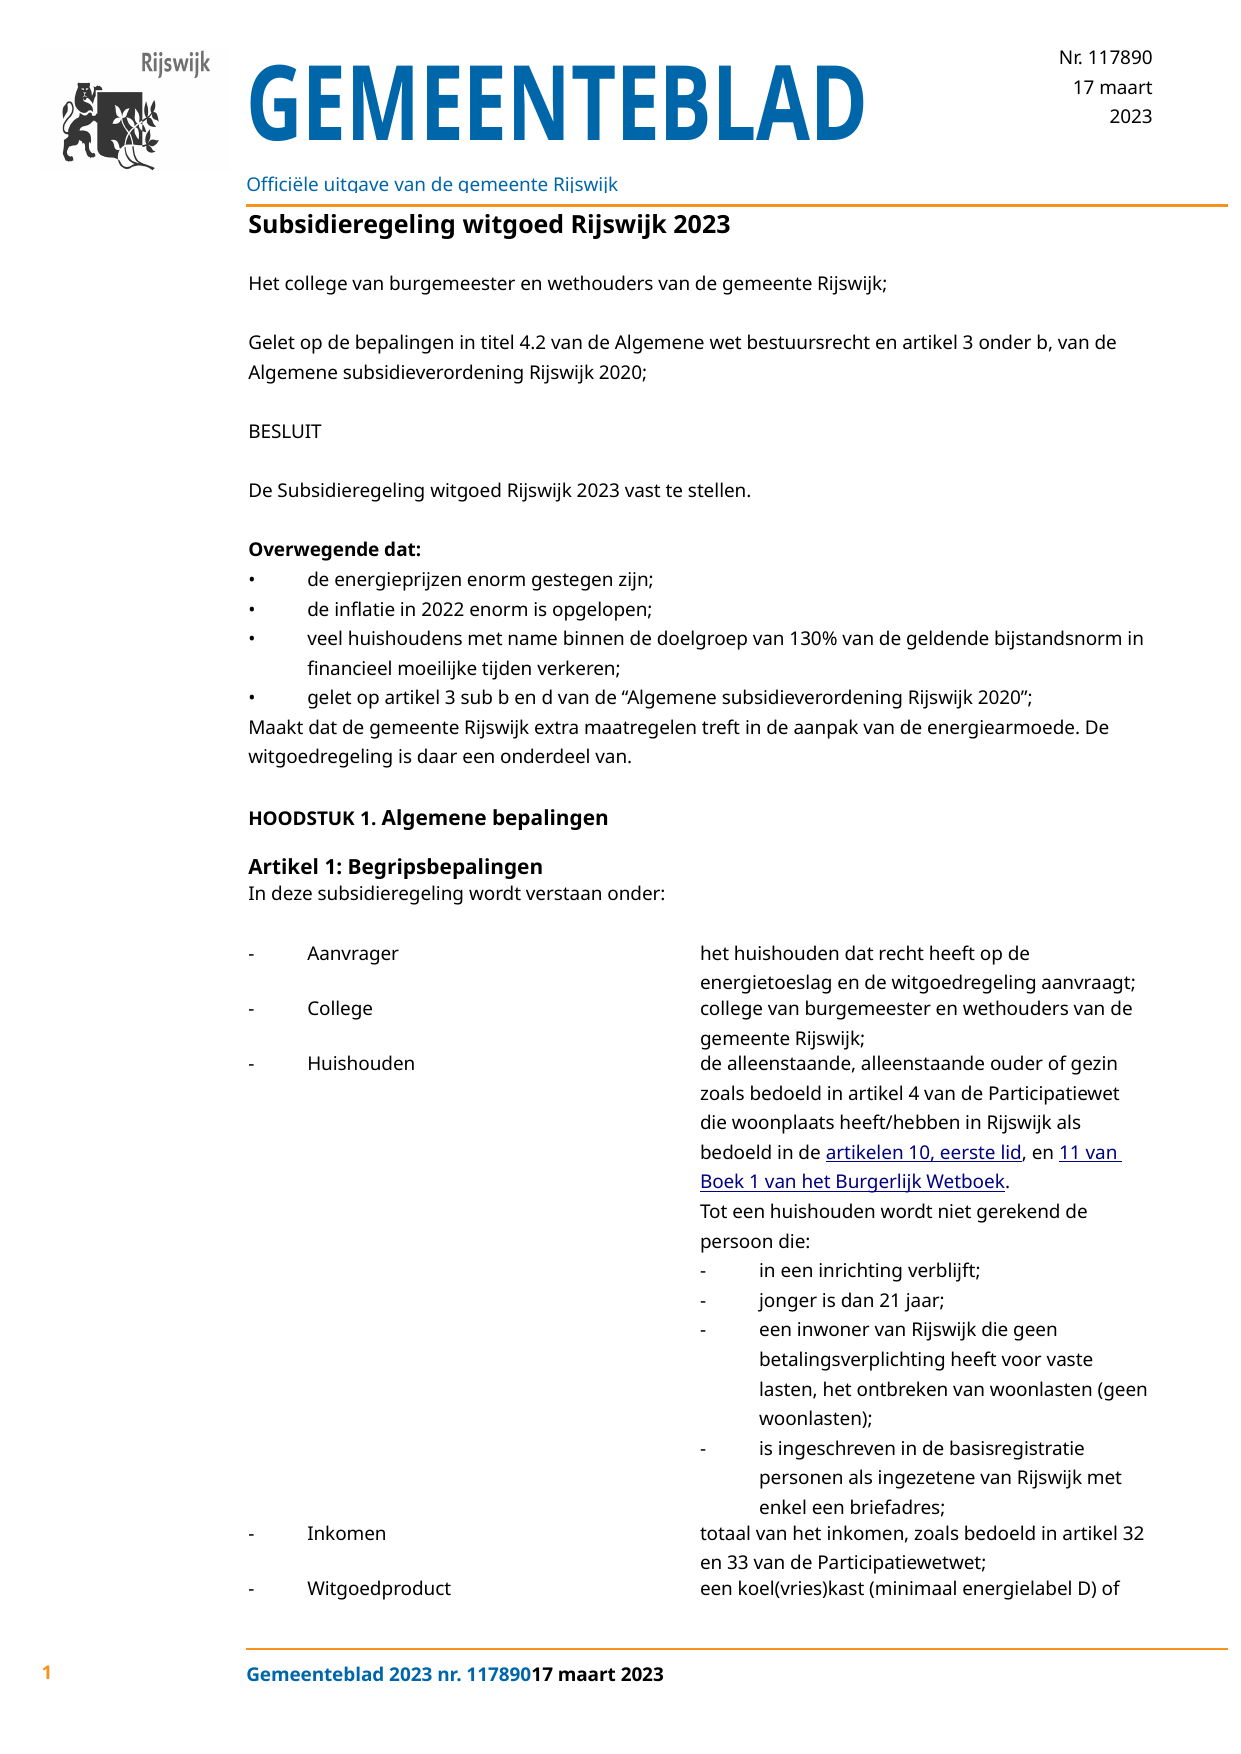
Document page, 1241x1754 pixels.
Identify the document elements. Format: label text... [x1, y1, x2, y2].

text Maakt dat de gemeente Rijswijk extra maatregelen treft in de aanpak van de energiearmoede. De witgoedregeling is daar een onderdeel van. [248, 714, 1152, 769]
table_cell de alleenstaande, alleenstaande ouder of gezin zoals bedoeld in artikel 4 van de Participatiewet die woonplaats heeft/hebben in Rijswijk als bedoeld in de artikelen 10, eerste lid, en 11 van Boek 1 van het Burgerlijk Wetboek. Tot een huishouden wordt niet gerekend de persoon die: in een inrichting verblijft; jonger is dan 21 jaar; een inwoner van Rijswijk die geen betalingsverplichting heeft voor vaste lasten, het ontbreken van woonlasten (geen woonlasten); is ingeschreven in de basisregistratie personen als ingezetene van Rijswijk met enkel een briefadres; [700, 1050, 1152, 1520]
text Artikel 1: Begripsbepalingen [248, 852, 1152, 881]
text De Subsidieregeling witgoed Rijswijk 2023 vast te stellen. [248, 477, 1152, 503]
picture [41, 47, 231, 172]
list de energieprijzen enorm gestegen zijn; [248, 566, 1152, 592]
text BESLUIT [248, 418, 1152, 444]
list gelet op artikel 3 sub b en d van de “Algemene subsidieverordening Rijswijk 2020”; [248, 684, 1152, 710]
text Gelet op de bepalingen in titel 4.2 van de Algemene wet bestuursrecht en artikel 3 onder b, van de Algemene subsidieverordening Rijswijk 2020; [248, 329, 1152, 385]
table_cell totaal van het inkomen, zoals bedoeld in artikel 32 en 33 van de Participatiewetwet; [700, 1520, 1152, 1575]
table_cell Huishouden [248, 1050, 700, 1520]
table_cell Inkomen [248, 1520, 700, 1575]
table_header Aanvrager [248, 940, 700, 995]
text Overwegende dat: [248, 537, 1152, 562]
text Subsidieregeling witgoed Rijswijk 2023 [248, 207, 1152, 241]
text In deze subsidieregeling wordt verstaan onder: [248, 881, 1152, 906]
list de inflatie in 2022 enorm is opgelopen; [248, 596, 1152, 621]
list veel huishoudens met name binnen de doelgroep van 130% van de geldende bijstandsnorm in financieel moeilijke tijden verkeren; [248, 625, 1152, 681]
text HOODSTUK 1. Algemene bepalingen [248, 803, 1152, 831]
table_cell college van burgemeester en wethouders van de gemeente Rijswijk; [700, 995, 1152, 1050]
table_cell Witgoedproduct [248, 1575, 700, 1601]
table_cell een koel(vries)kast (minimaal energielabel D) of [700, 1575, 1152, 1601]
table_header het huishouden dat recht heeft op de energietoeslag en de witgoedregeling aanvraagt; [700, 940, 1152, 995]
text Het college van burgemeester en wethouders van de gemeente Rijswijk; [248, 270, 1152, 296]
table_cell College [248, 995, 700, 1050]
